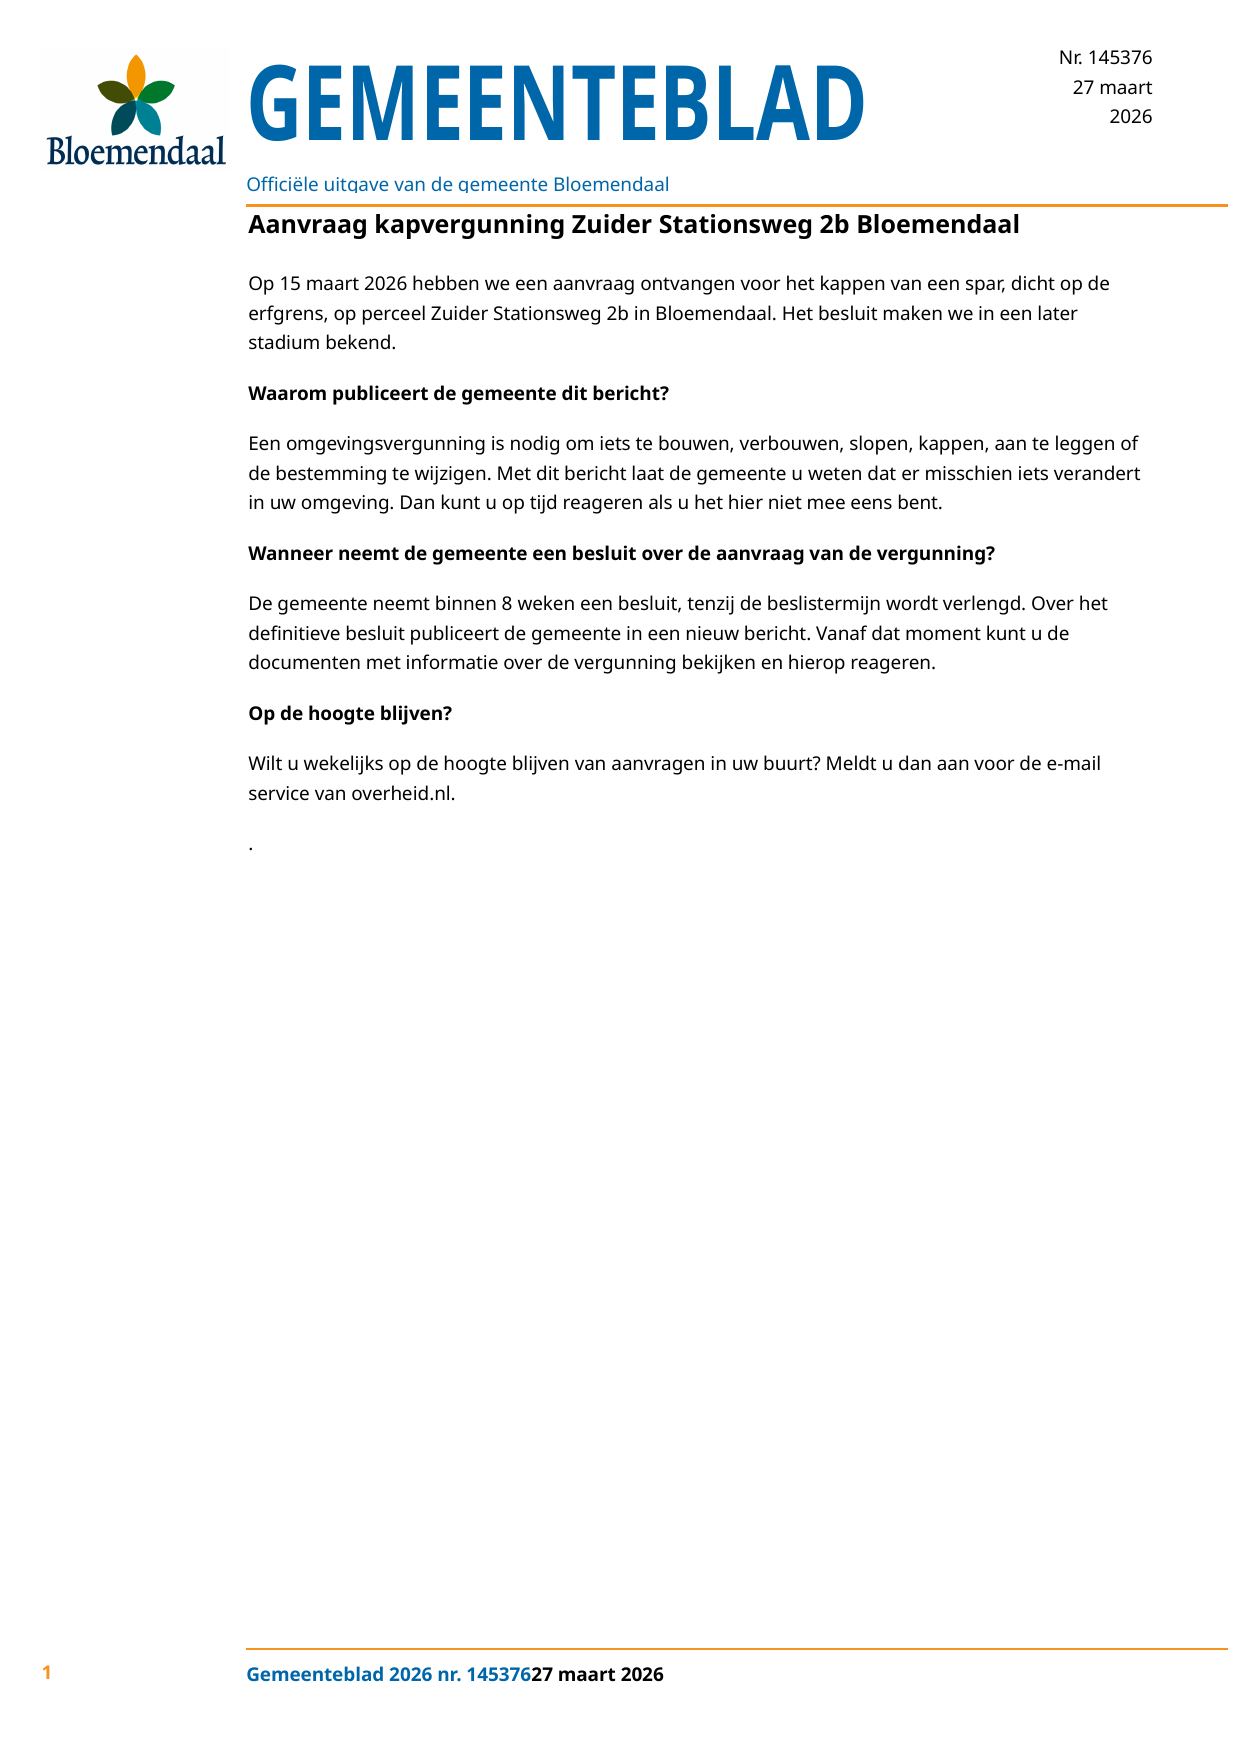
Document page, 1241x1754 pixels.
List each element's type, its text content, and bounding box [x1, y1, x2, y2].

text Een omgevingsvergunning is nodig om iets te bouwen, verbouwen, slopen, kappen, aan te leggen of de bestemming te wijzigen. Met dit bericht laat de gemeente u weten dat er misschien iets verandert in uw omgeving. Dan kunt u op tijd reageren als u het hier niet mee eens bent. [248, 430, 1152, 515]
text Waarom publiceert de gemeente dit bericht? [248, 380, 1152, 406]
text Op de hoogte blijven? [248, 700, 1152, 726]
text Wanneer neemt de gemeente een besluit over de aanvraag van de vergunning? [248, 540, 1152, 566]
text Aanvraag kapvergunning Zuider Stationsweg 2b Bloemendaal [248, 207, 1152, 241]
text Wilt u wekelijks op de hoogte blijven van aanvragen in uw buurt? Meldt u dan aan voor de e-mail service van overheid.nl. [248, 750, 1152, 806]
picture [41, 47, 231, 172]
text Op 15 maart 2026 hebben we een aanvraag ontvangen voor het kappen van een spar, dicht op de erfgrens, op perceel Zuider Stationsweg 2b in Bloemendaal. Het besluit maken we in een later stadium bekend. [248, 270, 1152, 355]
text . [248, 830, 1152, 856]
text De gemeente neemt binnen 8 weken een besluit, tenzij de beslistermijn wordt verlengd. Over het definitieve besluit publiceert de gemeente in een nieuw bericht. Vanaf dat moment kunt u de documenten met informatie over de vergunning bekijken en hierop reageren. [248, 590, 1152, 675]
